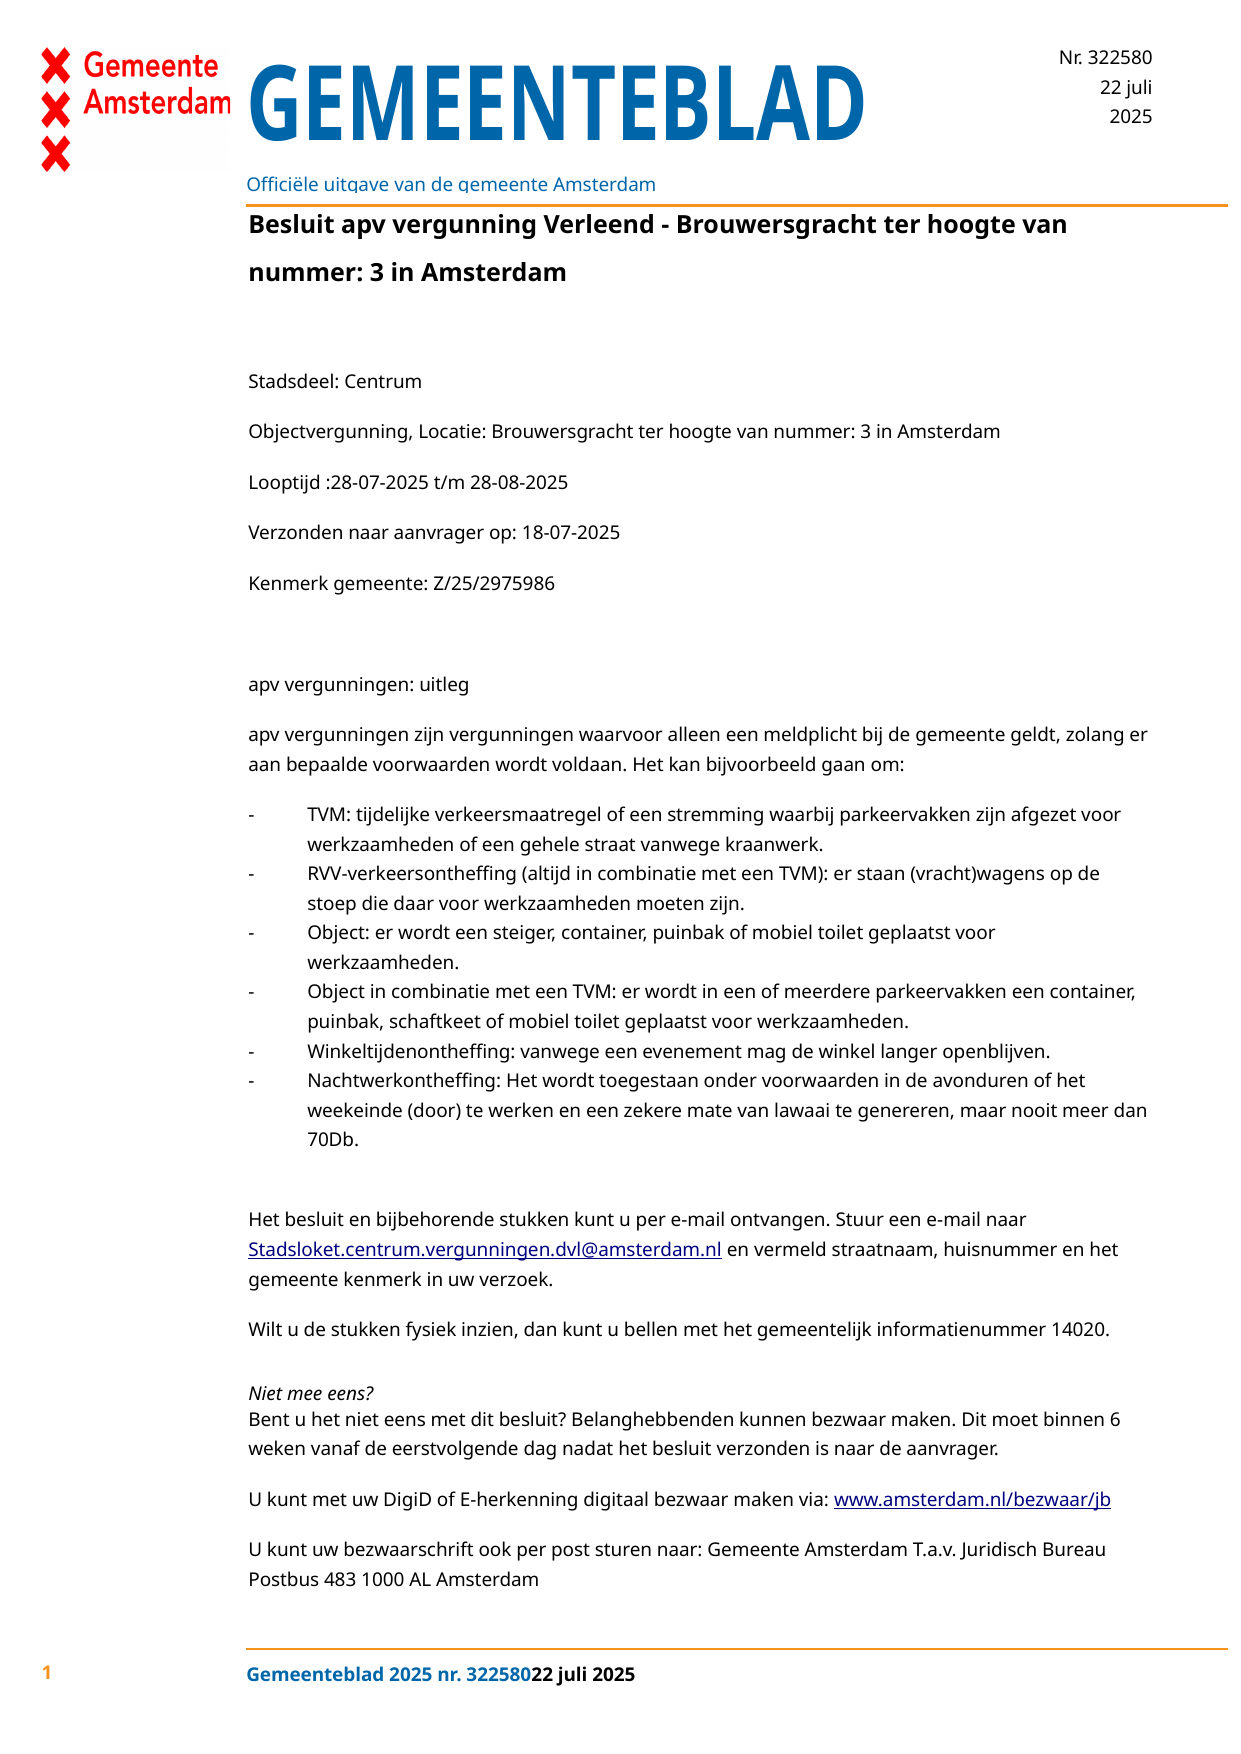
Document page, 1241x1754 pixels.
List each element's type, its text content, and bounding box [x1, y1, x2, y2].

text apv vergunningen zijn vergunningen waarvoor alleen een meldplicht bij de gemeente geldt, zolang er aan bepaalde voorwaarden wordt voldaan. Het kan bijvoorbeeld gaan om: [248, 721, 1152, 777]
list Nachtwerkontheffing: Het wordt toegestaan onder voorwaarden in de avonduren of het weekeinde (door) te werken en een zekere mate van lawaai te genereren, maar nooit meer dan 70Db. [248, 1067, 1152, 1152]
text Wilt u de stukken fysiek inzien, dan kunt u bellen met het gemeentelijk informatienummer 14020. [248, 1316, 1152, 1342]
text Het besluit en bijbehorende stukken kunt u per e-mail ontvangen. Stuur een e-mail naar Stadsloket.centrum.vergunningen.dvl@amsterdam.nl en vermeld straatnaam, huisnummer en het gemeente kenmerk in uw verzoek. [248, 1207, 1152, 1292]
text Looptijd :28-07-2025 t/m 28-08-2025 [248, 469, 1152, 495]
text U kunt uw bezwaarschrift ook per post sturen naar: Gemeente Amsterdam T.a.v. Juridisch Bureau Postbus 483 1000 AL Amsterdam [248, 1536, 1152, 1592]
text U kunt met uw DigiD of E-herkenning digitaal bezwaar maken via: www.amsterdam.nl/bezwaar/jb [248, 1486, 1152, 1512]
text Kenmerk gemeente: Z/25/2975986 [248, 570, 1152, 596]
list Object in combinatie met een TVM: er wordt in een of meerdere parkeervakken een container, puinbak, schaftkeet of mobiel toilet geplaatst voor werkzaamheden. [248, 979, 1152, 1034]
text Objectvergunning, Locatie: Brouwersgracht ter hoogte van nummer: 3 in Amsterdam [248, 419, 1152, 444]
text Verzonden naar aanvrager op: 18-07-2025 [248, 519, 1152, 545]
list TVM: tijdelijke verkeersmaatregel of een stremming waarbij parkeervakken zijn afgezet voor werkzaamheden of een gehele straat vanwege kraanwerk. [248, 801, 1152, 857]
list Object: er wordt een steiger, container, puinbak of mobiel toilet geplaatst voor werkzaamheden. [248, 919, 1152, 975]
text Besluit apv vergunning Verleend - Brouwersgracht ter hoogte van nummer: 3 in Amsterdam [248, 207, 1152, 288]
list Winkeltijdenontheffing: vanwege een evenement mag de winkel langer openblijven. [248, 1038, 1152, 1064]
text Bent u het niet eens met dit besluit? Belanghebbenden kunnen bezwaar maken. Dit moet binnen 6 weken vanaf de eerstvolgende dag nadat het besluit verzonden is naar de aanvrager. [248, 1406, 1152, 1461]
text Niet mee eens? [248, 1380, 1152, 1406]
list RVV-verkeersontheffing (altijd in combinatie met een TVM): er staan (vracht)wagens op de stoep die daar voor werkzaamheden moeten zijn. [248, 860, 1152, 916]
text apv vergunningen: uitleg [248, 671, 1152, 697]
picture [41, 47, 231, 172]
text Stadsdeel: Centrum [248, 368, 1152, 394]
